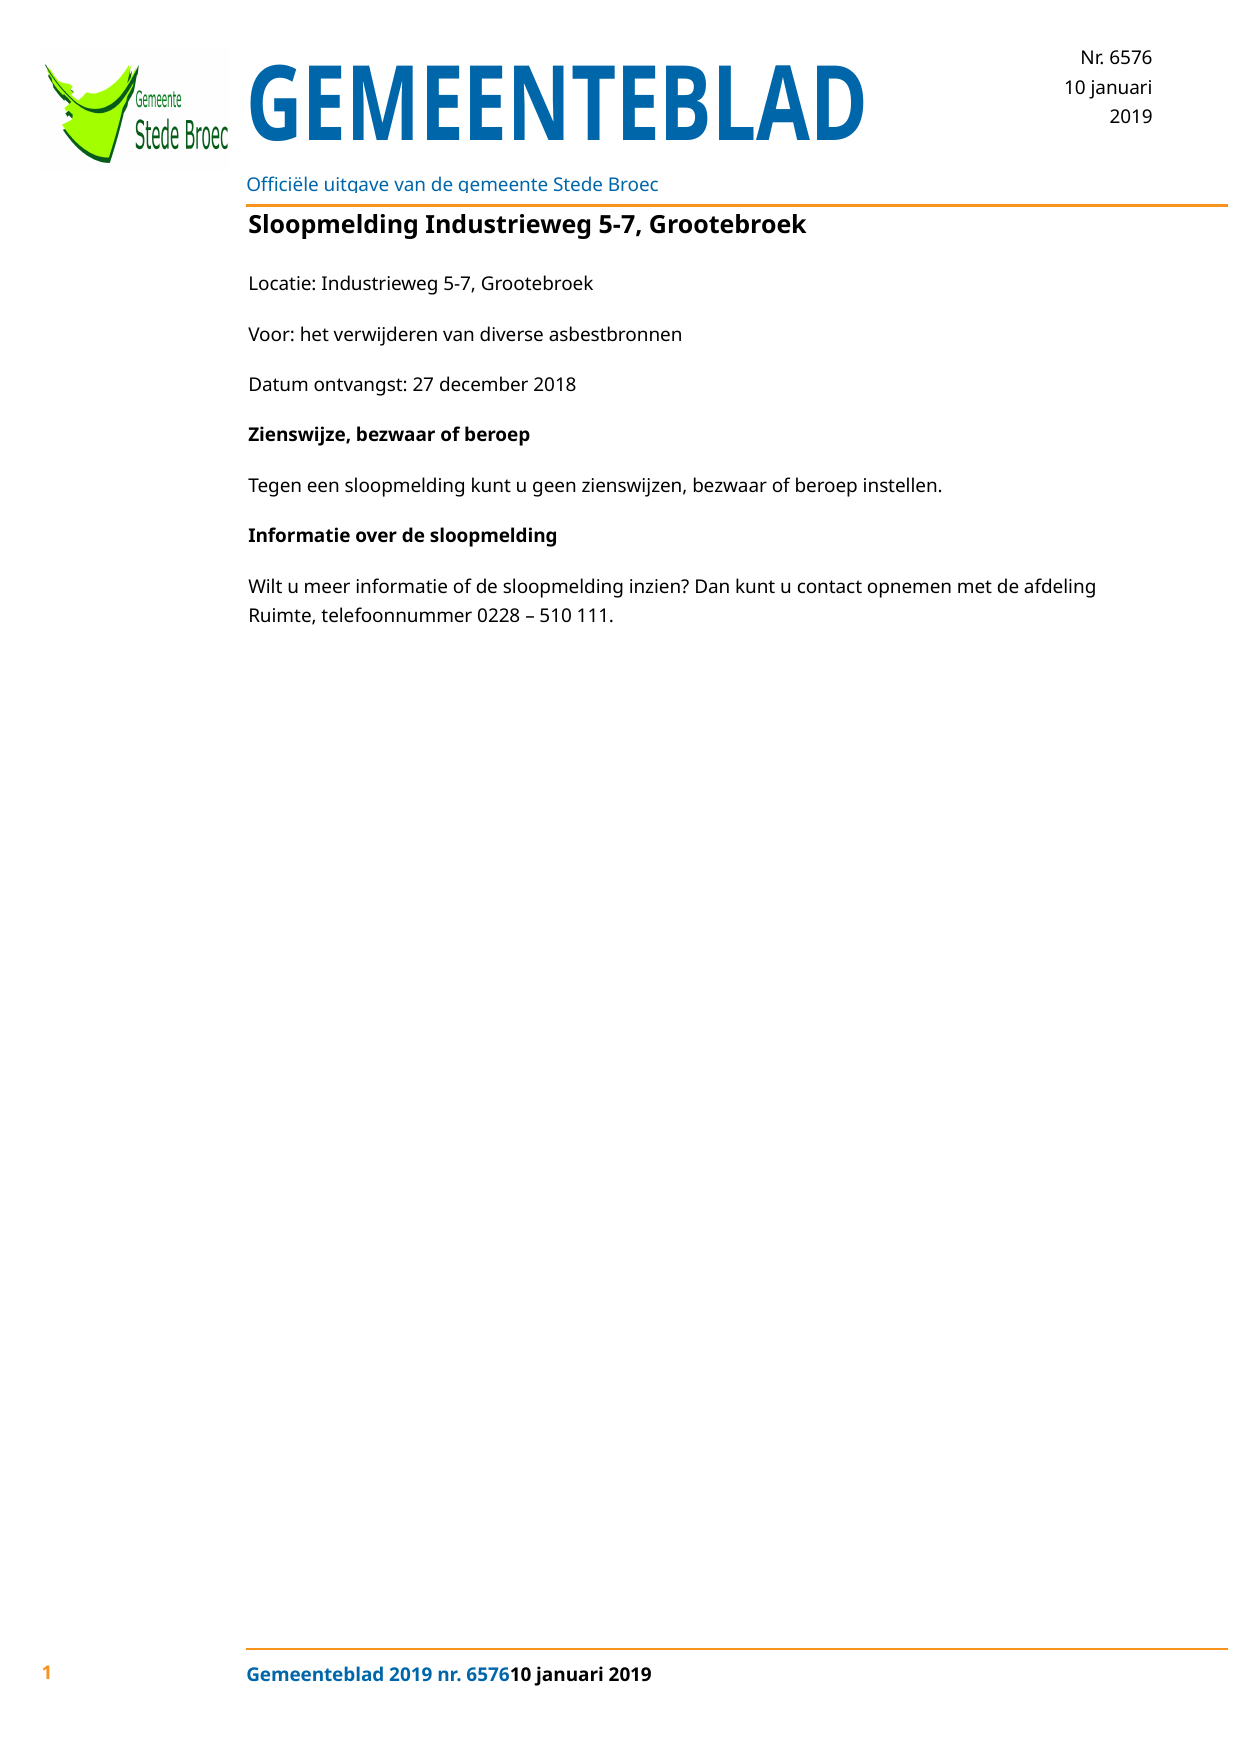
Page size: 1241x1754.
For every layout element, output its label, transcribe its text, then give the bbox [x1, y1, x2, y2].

text Datum ontvangst: 27 december 2018 [248, 371, 1152, 397]
text Tegen een sloopmelding kunt u geen zienswijzen, bezwaar of beroep instellen. [248, 472, 1152, 498]
text Locatie: Industrieweg 5-7, Grootebroek [248, 270, 1152, 296]
picture [41, 47, 231, 172]
text Wilt u meer informatie of de sloopmelding inzien? Dan kunt u contact opnemen met de afdeling Ruimte, telefoonnummer 0228 – 510 111. [248, 573, 1152, 628]
text Sloopmelding Industrieweg 5-7, Grootebroek [248, 207, 1152, 241]
text Informatie over de sloopmelding [248, 522, 1152, 548]
text Zienswijze, bezwaar of beroep [248, 422, 1152, 447]
text Voor: het verwijderen van diverse asbestbronnen [248, 321, 1152, 346]
